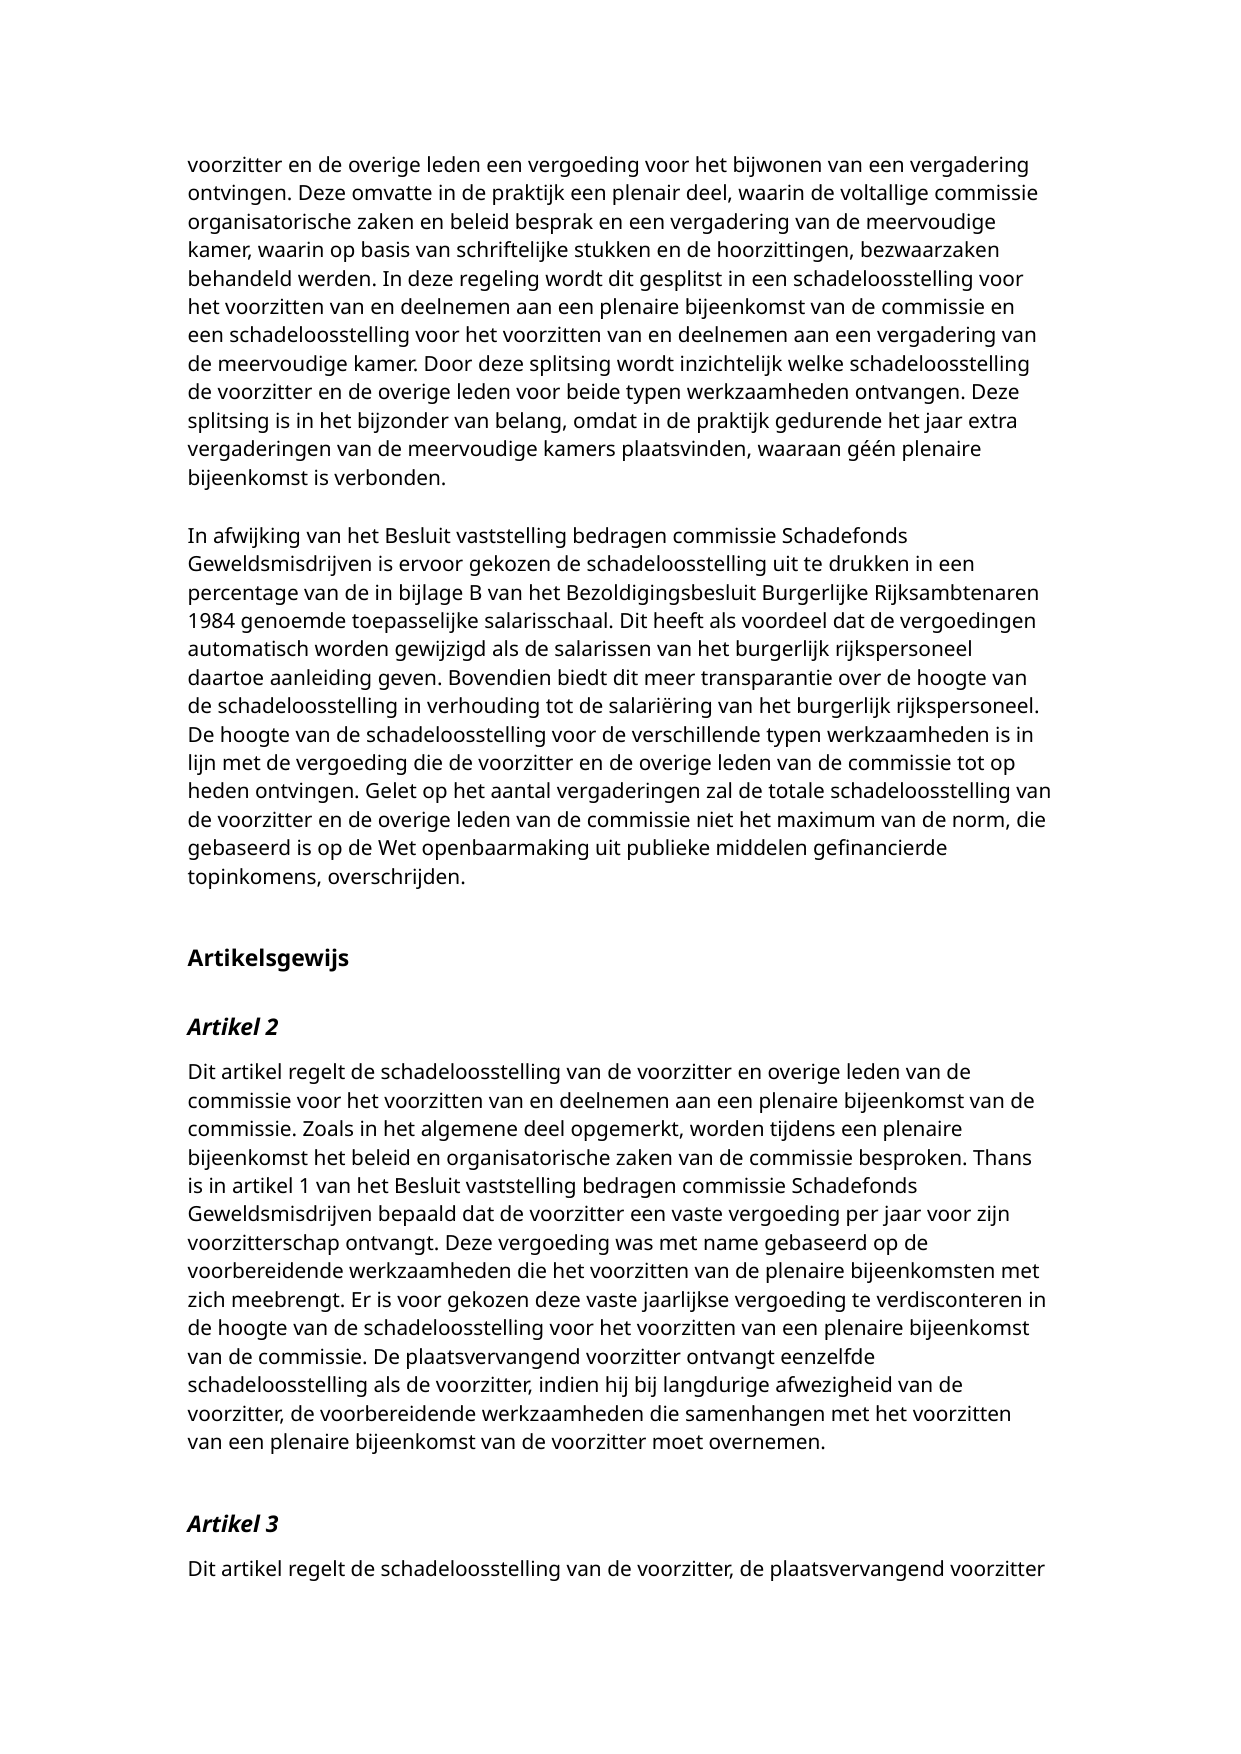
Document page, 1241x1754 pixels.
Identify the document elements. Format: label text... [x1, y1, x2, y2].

subtitle Artikel 2 [187, 1011, 1053, 1042]
text Dit artikel regelt de schadeloosstelling van de voorzitter, de plaatsvervangend voorzitter [187, 1554, 1053, 1582]
text voorzitter en de overige leden een vergoeding voor het bijwonen van een vergadering ontvingen. Deze omvatte in de praktijk een plenair deel, waarin de voltallige commissie organisatorische zaken en beleid besprak en een vergadering van de meervoudige kamer, waarin op basis van schriftelijke stukken en de hoorzittingen, bezwaarzaken behandeld werden. In deze regeling wordt dit gesplitst in een schadeloosstelling voor het voorzitten van en deelnemen aan een plenaire bijeenkomst van de commissie en een schadeloosstelling voor het voorzitten van en deelnemen aan een vergadering van de meervoudige kamer. Door deze splitsing wordt inzichtelijk welke schadeloosstelling de voorzitter en de overige leden voor beide typen werkzaamheden ontvangen. Deze splitsing is in het bijzonder van belang, omdat in de praktijk gedurende het jaar extra vergaderingen van de meervoudige kamers plaatsvinden, waaraan géén plenaire bijeenkomst is verbonden. [187, 150, 1053, 491]
text In afwijking van het Besluit vaststelling bedragen commissie Schadefonds Geweldsmisdrijven is ervoor gekozen de schadeloosstelling uit te drukken in een percentage van de in bijlage B van het Bezoldigingsbesluit Burgerlijke Rijksambtenaren 1984 genoemde toepasselijke salarisschaal. Dit heeft als voordeel dat de vergoedingen automatisch worden gewijzigd als de salarissen van het burgerlijk rijkspersoneel daartoe aanleiding geven. Bovendien biedt dit meer transparantie over de hoogte van de schadeloosstelling in verhouding tot de salariëring van het burgerlijk rijkspersoneel. De hoogte van de schadeloosstelling voor de verschillende typen werkzaamheden is in lijn met de vergoeding die de voorzitter en de overige leden van de commissie tot op heden ontvingen. Gelet op het aantal vergaderingen zal de totale schadeloosstelling van de voorzitter en de overige leden van de commissie niet het maximum van de norm, die gebaseerd is op de Wet openbaarmaking uit publieke middelen gefinancierde topinkomens, overschrijden. [187, 521, 1053, 890]
subtitle Artikel 3 [187, 1507, 1053, 1539]
text Dit artikel regelt de schadeloosstelling van de voorzitter en overige leden van de commissie voor het voorzitten van en deelnemen aan een plenaire bijeenkomst van de commissie. Zoals in het algemene deel opgemerkt, worden tijdens een plenaire bijeenkomst het beleid en organisatorische zaken van de commissie besproken. Thans is in artikel 1 van het Besluit vaststelling bedragen commissie Schadefonds Geweldsmisdrijven bepaald dat de voorzitter een vaste vergoeding per jaar voor zijn voorzitterschap ontvangt. Deze vergoeding was met name gebaseerd op de voorbereidende werkzaamheden die het voorzitten van de plenaire bijeenkomsten met zich meebrengt. Er is voor gekozen deze vaste jaarlijkse vergoeding te verdisconteren in de hoogte van de schadeloosstelling voor het voorzitten van een plenaire bijeenkomst van de commissie. De plaatsvervangend voorzitter ontvangt eenzelfde schadeloosstelling als de voorzitter, indien hij bij langdurige afwezigheid van de voorzitter, de voorbereidende werkzaamheden die samenhangen met het voorzitten van een plenaire bijeenkomst van de voorzitter moet overnemen. [187, 1057, 1053, 1456]
subtitle Artikelsgewijs [187, 942, 1053, 974]
